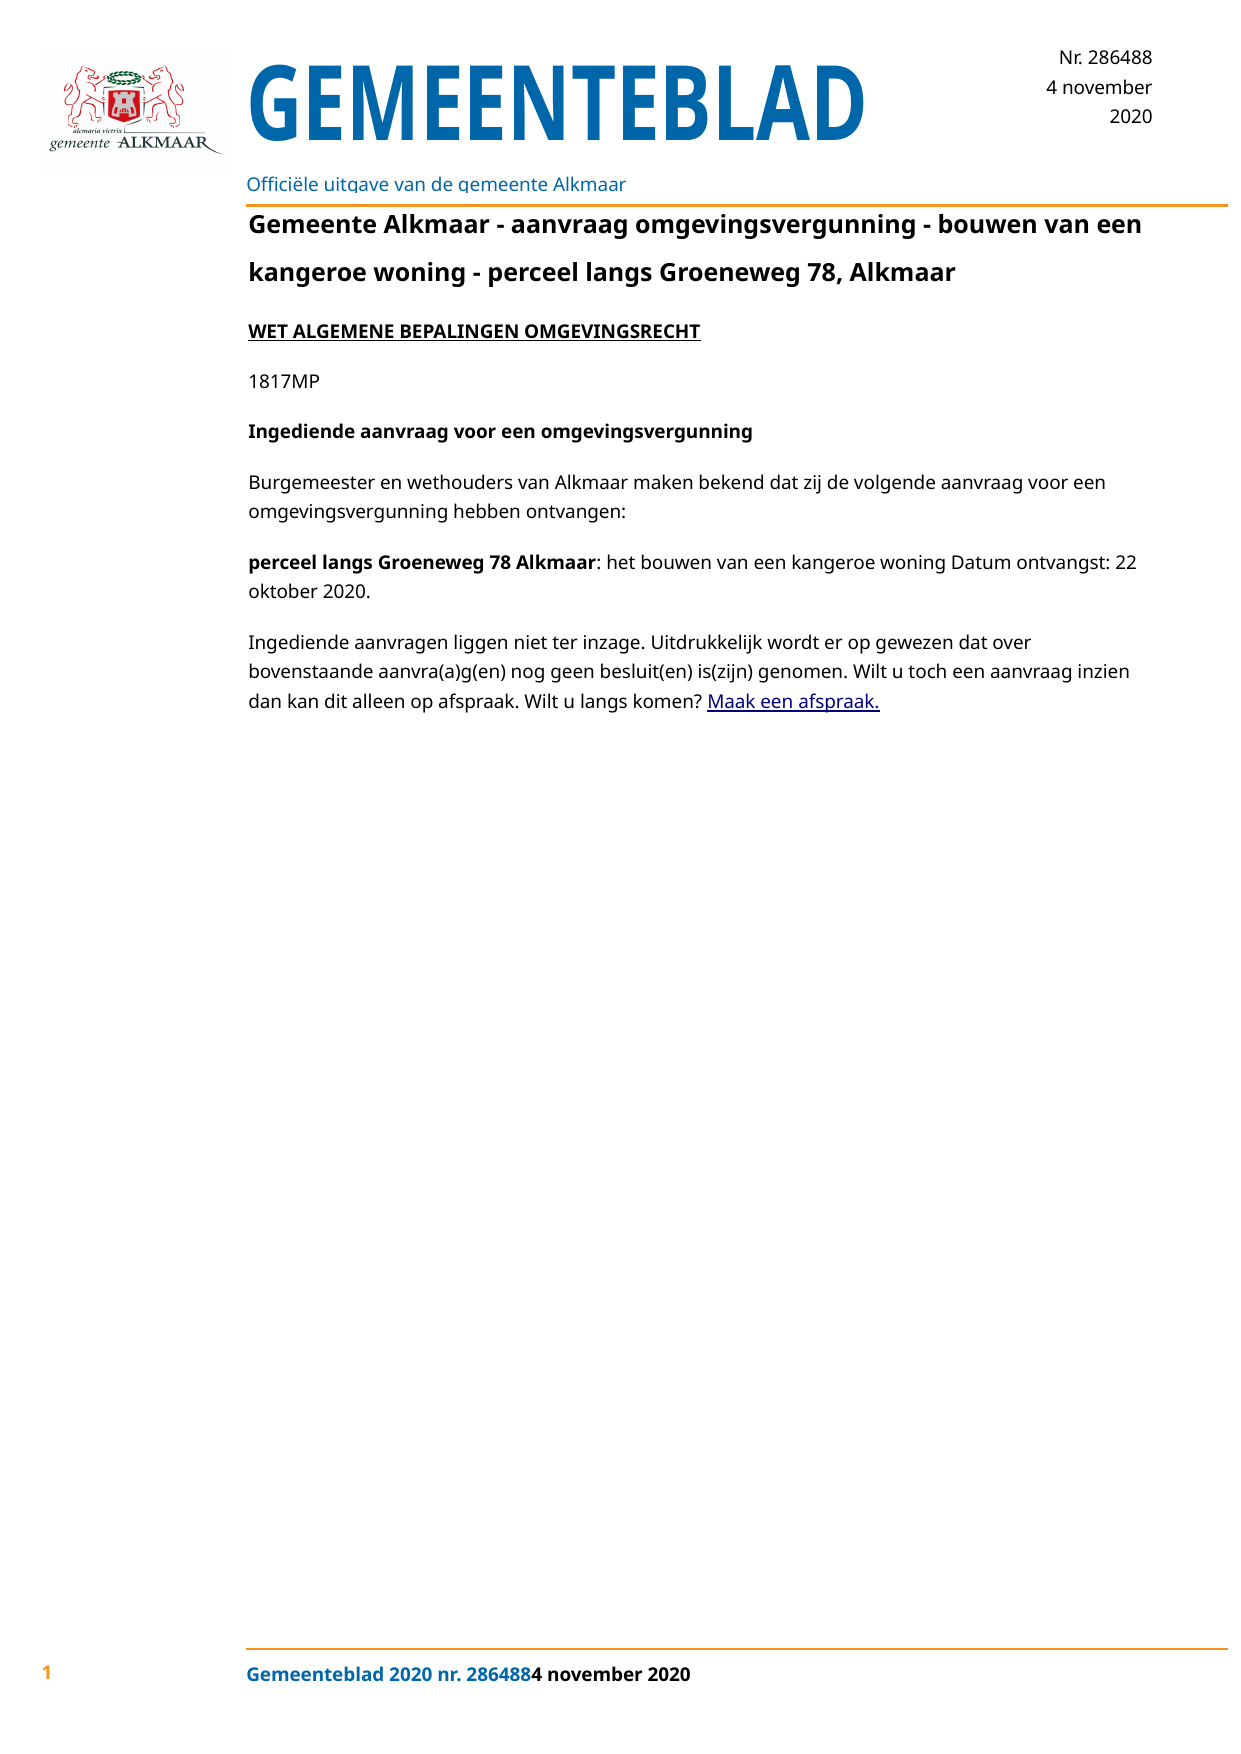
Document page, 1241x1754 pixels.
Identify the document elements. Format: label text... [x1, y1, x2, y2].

text Ingediende aanvraag voor een omgevingsvergunning [248, 419, 1152, 444]
text WET ALGEMENE BEPALINGEN OMGEVINGSRECHT [248, 318, 1152, 344]
text Burgemeester en wethouders van Alkmaar maken bekend dat zij de volgende aanvraag voor een omgevingsvergunning hebben ontvangen: [248, 469, 1152, 524]
text Ingediende aanvragen liggen niet ter inzage. Uitdrukkelijk wordt er op gewezen dat over bovenstaande aanvra(a)g(en) nog geen besluit(en) is(zijn) genomen. Wilt u toch een aanvraag inzien dan kan dit alleen op afspraak. Wilt u langs komen? Maak een afspraak. [248, 629, 1152, 714]
text 1817MP [248, 368, 1152, 394]
picture [41, 47, 231, 172]
text Gemeente Alkmaar - aanvraag omgevingsvergunning - bouwen van een kangeroe woning - perceel langs Groeneweg 78, Alkmaar [248, 207, 1152, 288]
text perceel langs Groeneweg 78 Alkmaar: het bouwen van een kangeroe woning Datum ontvangst: 22 oktober 2020. [248, 549, 1152, 604]
